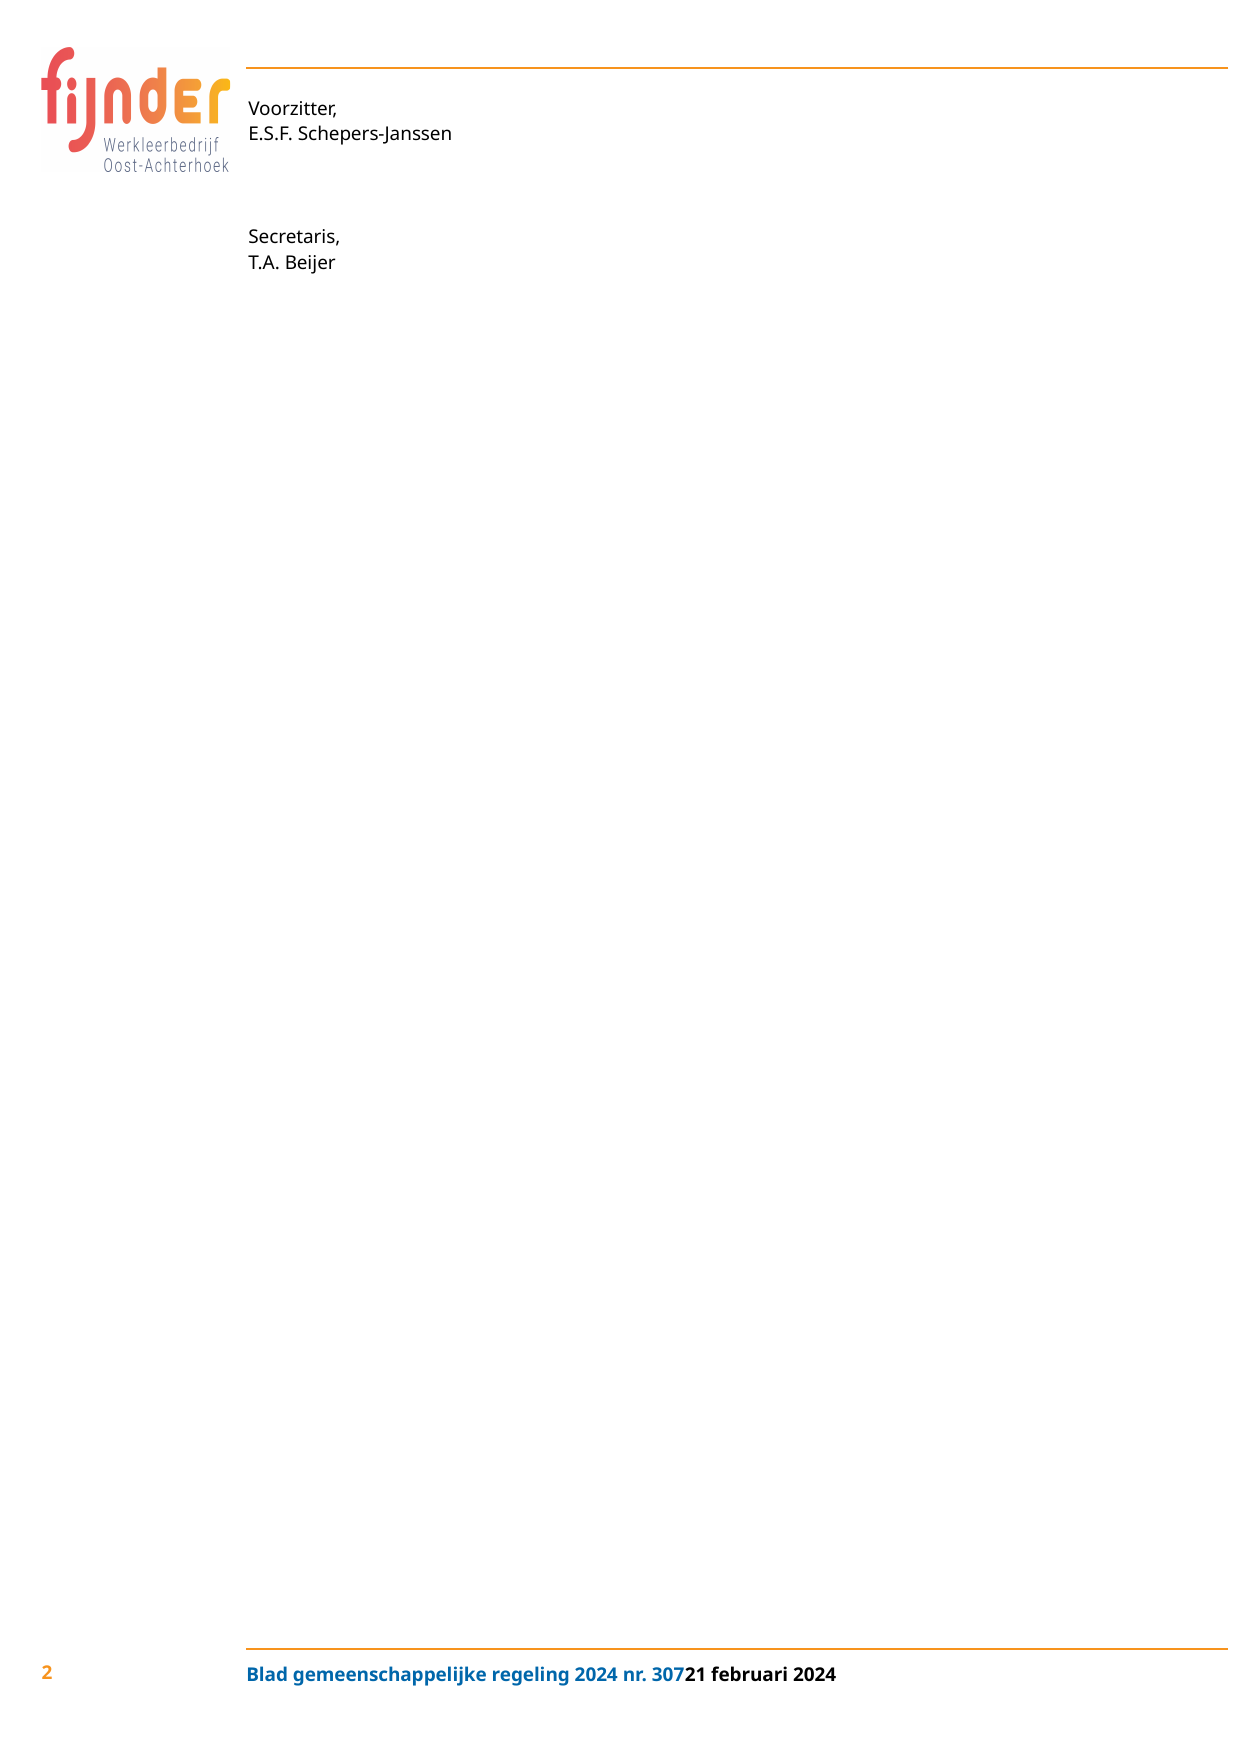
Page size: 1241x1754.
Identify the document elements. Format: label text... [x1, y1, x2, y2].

text Voorzitter, [248, 95, 1152, 121]
text Secretaris, [248, 223, 1152, 249]
text T.A. Beijer [248, 249, 1152, 275]
text E.S.F. Schepers-Janssen [248, 121, 1152, 146]
picture [41, 47, 231, 172]
